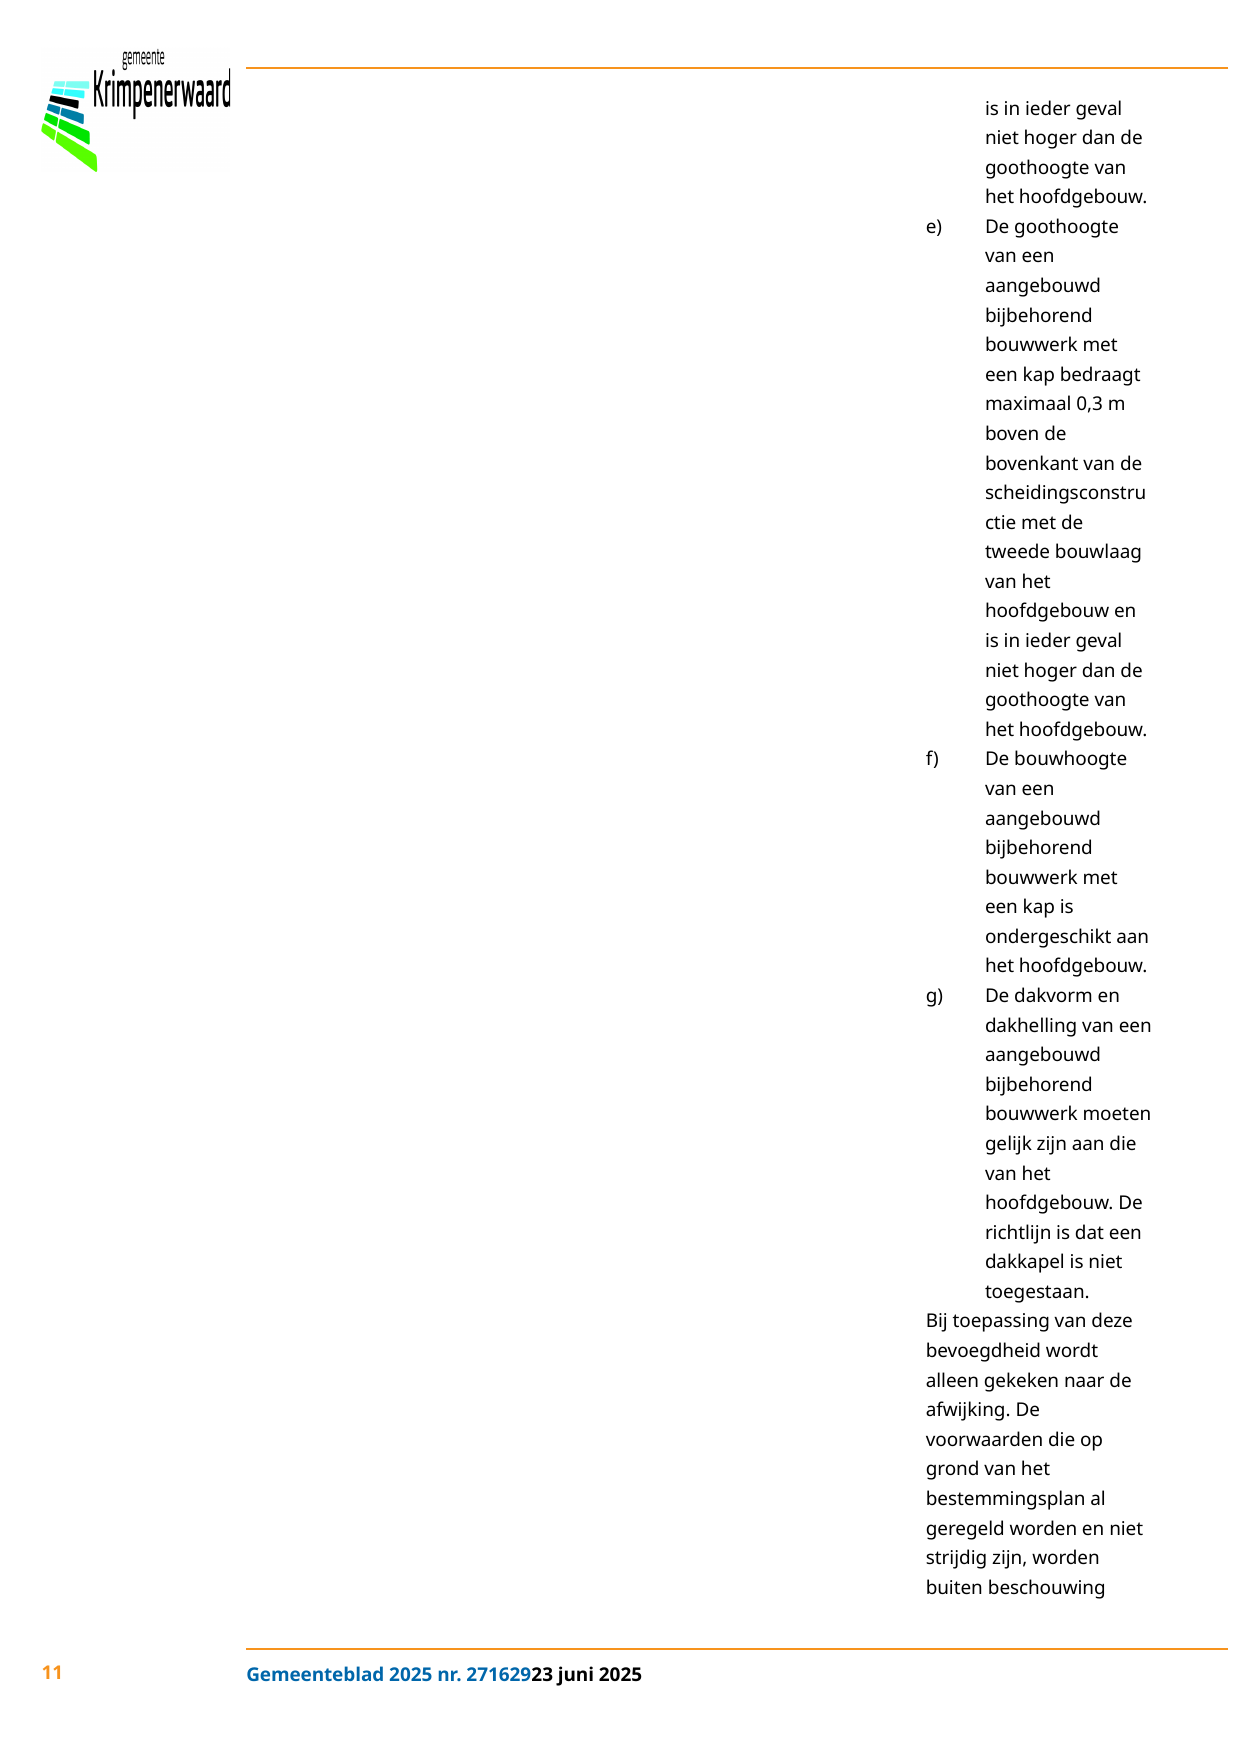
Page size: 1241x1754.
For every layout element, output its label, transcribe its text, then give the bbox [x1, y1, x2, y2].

table_cell [248, 95, 474, 1600]
table_cell [700, 95, 926, 1600]
picture [41, 47, 231, 172]
table_cell [474, 95, 700, 1600]
table_cell is in ieder geval niet hoger dan de goothoogte van het hoofdgebouw. De goothoogte van een aangebouwd bijbehorend bouwwerk met een kap bedraagt maximaal 0,3 m boven de bovenkant van de scheidingsconstructie met de tweede bouwlaag van het hoofdgebouw en is in ieder geval niet hoger dan de goothoogte van het hoofdgebouw. De bouwhoogte van een aangebouwd bijbehorend bouwwerk met een kap is ondergeschikt aan het hoofdgebouw. De dakvorm en dakhelling van een aangebouwd bijbehorend bouwwerk moeten gelijk zijn aan die van het hoofdgebouw. De richtlijn is dat een dakkapel is niet toegestaan. Bij toepassing van deze bevoegdheid wordt alleen gekeken naar de afwijking. De voorwaarden die op grond van het bestemmingsplan al geregeld worden en niet strijdig zijn, worden buiten beschouwing [926, 95, 1152, 1600]
